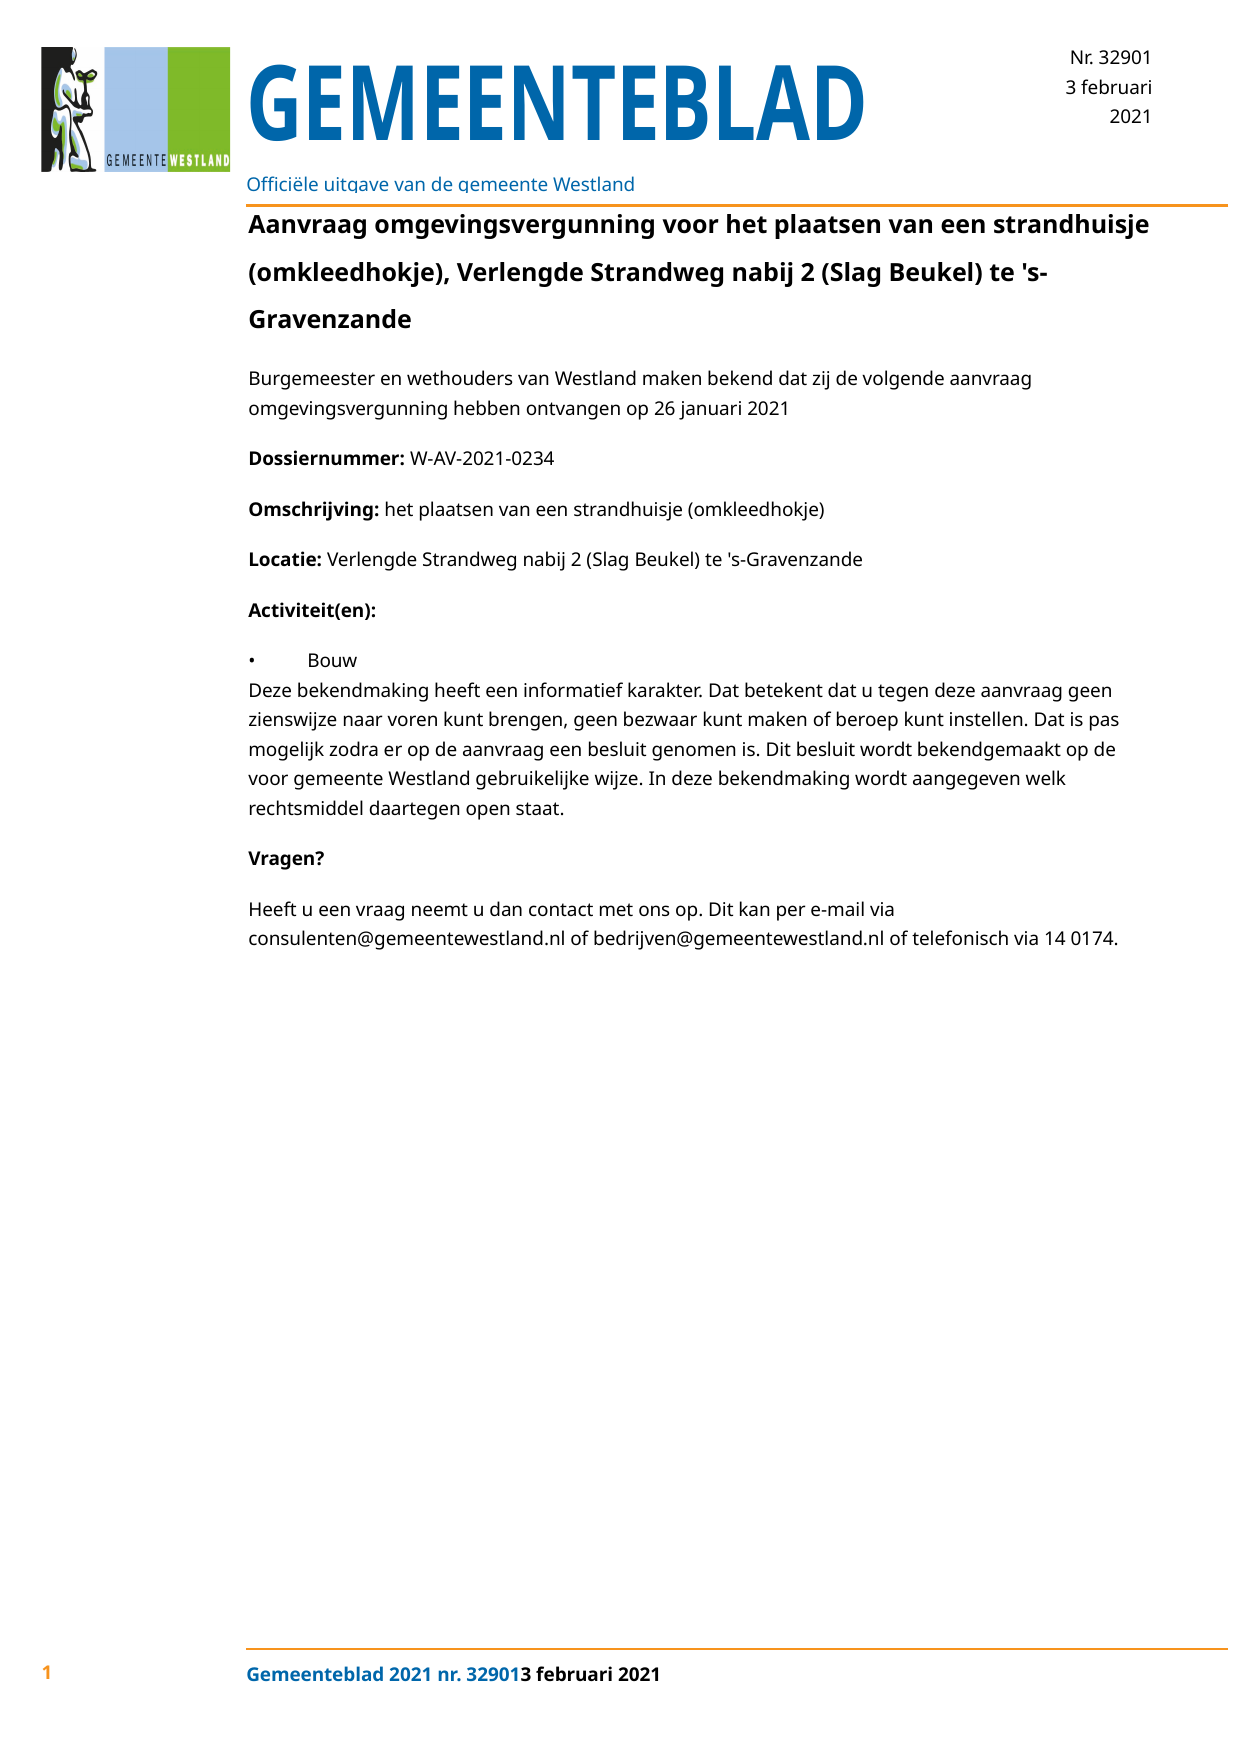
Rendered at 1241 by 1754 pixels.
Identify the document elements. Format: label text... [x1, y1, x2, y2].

text Omschrijving: het plaatsen van een strandhuisje (omkleedhokje) [248, 496, 1152, 522]
text Heeft u een vraag neemt u dan contact met ons op. Dit kan per e-mail via consulenten@gemeentewestland.nl of bedrijven@gemeentewestland.nl of telefonisch via 14 0174. [248, 896, 1152, 951]
text Aanvraag omgevingsvergunning voor het plaatsen van een strandhuisje (omkleedhokje), Verlengde Strandweg nabij 2 (Slag Beukel) te 's-Gravenzande [248, 207, 1152, 336]
text Locatie: Verlengde Strandweg nabij 2 (Slag Beukel) te 's-Gravenzande [248, 546, 1152, 572]
text Activiteit(en): [248, 597, 1152, 622]
text Deze bekendmaking heeft een informatief karakter. Dat betekent dat u tegen deze aanvraag geen zienswijze naar voren kunt brengen, geen bezwaar kunt maken of beroep kunt instellen. Dat is pas mogelijk zodra er op de aanvraag een besluit genomen is. Dit besluit wordt bekendgemaakt op de voor gemeente Westland gebruikelijke wijze. In deze bekendmaking wordt aangegeven welk rechtsmiddel daartegen open staat. [248, 677, 1152, 821]
text Dossiernummer: W-AV-2021-0234 [248, 446, 1152, 471]
picture [41, 47, 231, 172]
text Burgemeester en wethouders van Westland maken bekend dat zij de volgende aanvraag omgevingsvergunning hebben ontvangen op 26 januari 2021 [248, 366, 1152, 421]
text Vragen? [248, 846, 1152, 871]
list Bouw [248, 647, 1152, 673]
